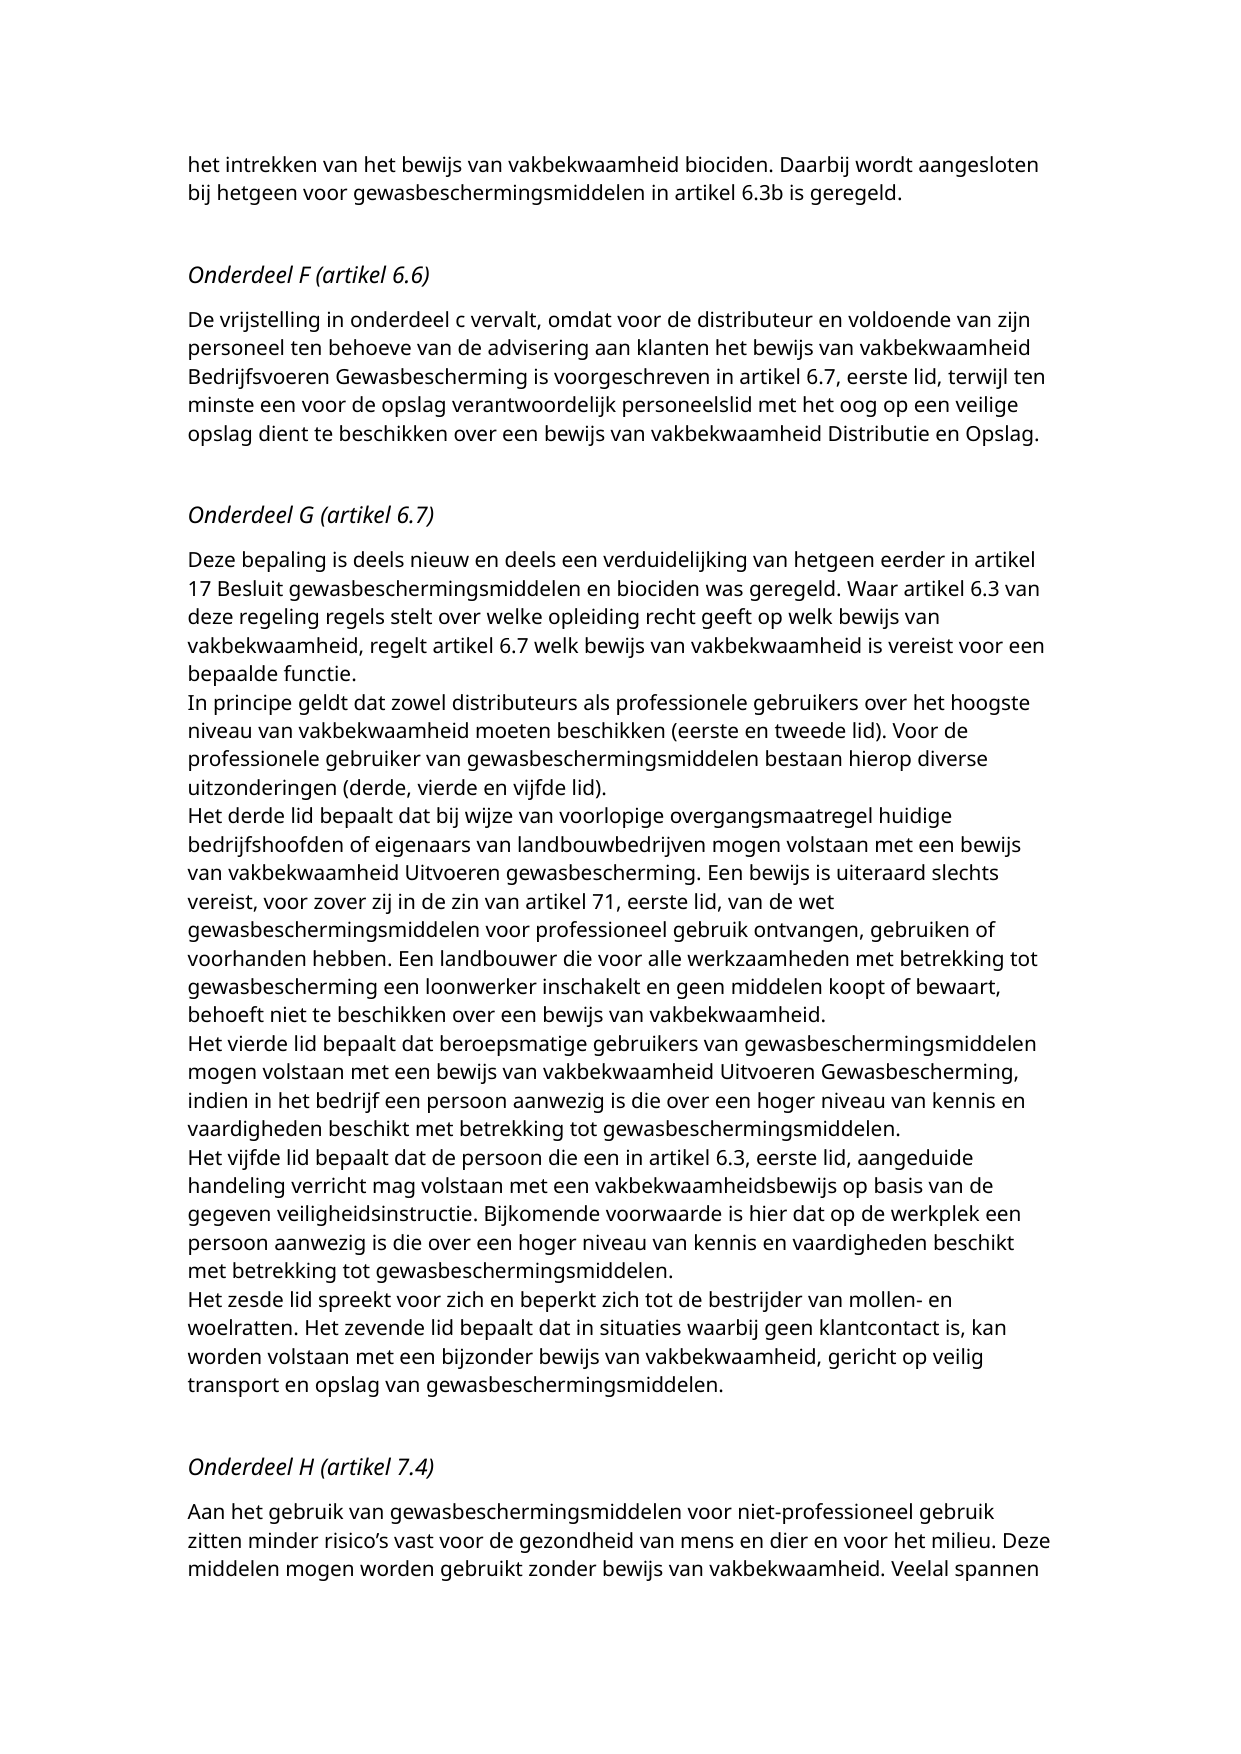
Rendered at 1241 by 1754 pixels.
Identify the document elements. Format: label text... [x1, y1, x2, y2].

text Het zesde lid spreekt voor zich en beperkt zich tot de bestrijder van mollen- en woelratten. Het zevende lid bepaalt dat in situaties waarbij geen klantcontact is, kan worden volstaan met een bijzonder bewijs van vakbekwaamheid, gericht op veilig transport en opslag van gewasbeschermingsmiddelen. [187, 1285, 1053, 1399]
subtitle Onderdeel H (artikel 7.4) [187, 1451, 1053, 1482]
text Het vierde lid bepaalt dat beroepsmatige gebruikers van gewasbeschermingsmiddelen mogen volstaan met een bewijs van vakbekwaamheid Uitvoeren Gewasbescherming, indien in het bedrijf een persoon aanwezig is die over een hoger niveau van kennis en vaardigheden beschikt met betrekking tot gewasbeschermingsmiddelen. [187, 1029, 1053, 1143]
subtitle Onderdeel F (artikel 6.6) [187, 259, 1053, 290]
text het intrekken van het bewijs van vakbekwaamheid biociden. Daarbij wordt aangesloten bij hetgeen voor gewasbeschermingsmiddelen in artikel 6.3b is geregeld. [187, 150, 1053, 207]
subtitle Onderdeel G (artikel 6.7) [187, 499, 1053, 531]
text De vrijstelling in onderdeel c vervalt, omdat voor de distributeur en voldoende van zijn personeel ten behoeve van de advisering aan klanten het bewijs van vakbekwaamheid Bedrijfsvoeren Gewasbescherming is voorgeschreven in artikel 6.7, eerste lid, terwijl ten minste een voor de opslag verantwoordelijk personeelslid met het oog op een veilige opslag dient te beschikken over een bewijs van vakbekwaamheid Distributie en Opslag. [187, 305, 1053, 447]
text Het derde lid bepaalt dat bij wijze van voorlopige overgangsmaatregel huidige bedrijfshoofden of eigenaars van landbouwbedrijven mogen volstaan met een bewijs van vakbekwaamheid Uitvoeren gewasbescherming. Een bewijs is uiteraard slechts vereist, voor zover zij in de zin van artikel 71, eerste lid, van de wet gewasbeschermingsmiddelen voor professioneel gebruik ontvangen, gebruiken of voorhanden hebben. Een landbouwer die voor alle werkzaamheden met betrekking tot gewasbescherming een loonwerker inschakelt en geen middelen koopt of bewaart, behoeft niet te beschikken over een bewijs van vakbekwaamheid. [187, 801, 1053, 1029]
text Deze bepaling is deels nieuw en deels een verduidelijking van hetgeen eerder in artikel 17 Besluit gewasbeschermingsmiddelen en biociden was geregeld. Waar artikel 6.3 van deze regeling regels stelt over welke opleiding recht geeft op welk bewijs van vakbekwaamheid, regelt artikel 6.7 welk bewijs van vakbekwaamheid is vereist voor een bepaalde functie. [187, 546, 1053, 688]
text In principe geldt dat zowel distributeurs als professionele gebruikers over het hoogste niveau van vakbekwaamheid moeten beschikken (eerste en tweede lid). Voor de professionele gebruiker van gewasbeschermingsmiddelen bestaan hierop diverse uitzonderingen (derde, vierde en vijfde lid). [187, 688, 1053, 801]
text Aan het gebruik van gewasbeschermingsmiddelen voor niet-professioneel gebruik zitten minder risico’s vast voor de gezondheid van mens en dier en voor het milieu. Deze middelen mogen worden gebruikt zonder bewijs van vakbekwaamheid. Veelal spannen [187, 1497, 1053, 1583]
text Het vijfde lid bepaalt dat de persoon die een in artikel 6.3, eerste lid, aangeduide handeling verricht mag volstaan met een vakbekwaamheidsbewijs op basis van de gegeven veiligheidsinstructie. Bijkomende voorwaarde is hier dat op de werkplek een persoon aanwezig is die over een hoger niveau van kennis en vaardigheden beschikt met betrekking tot gewasbeschermingsmiddelen. [187, 1143, 1053, 1285]
